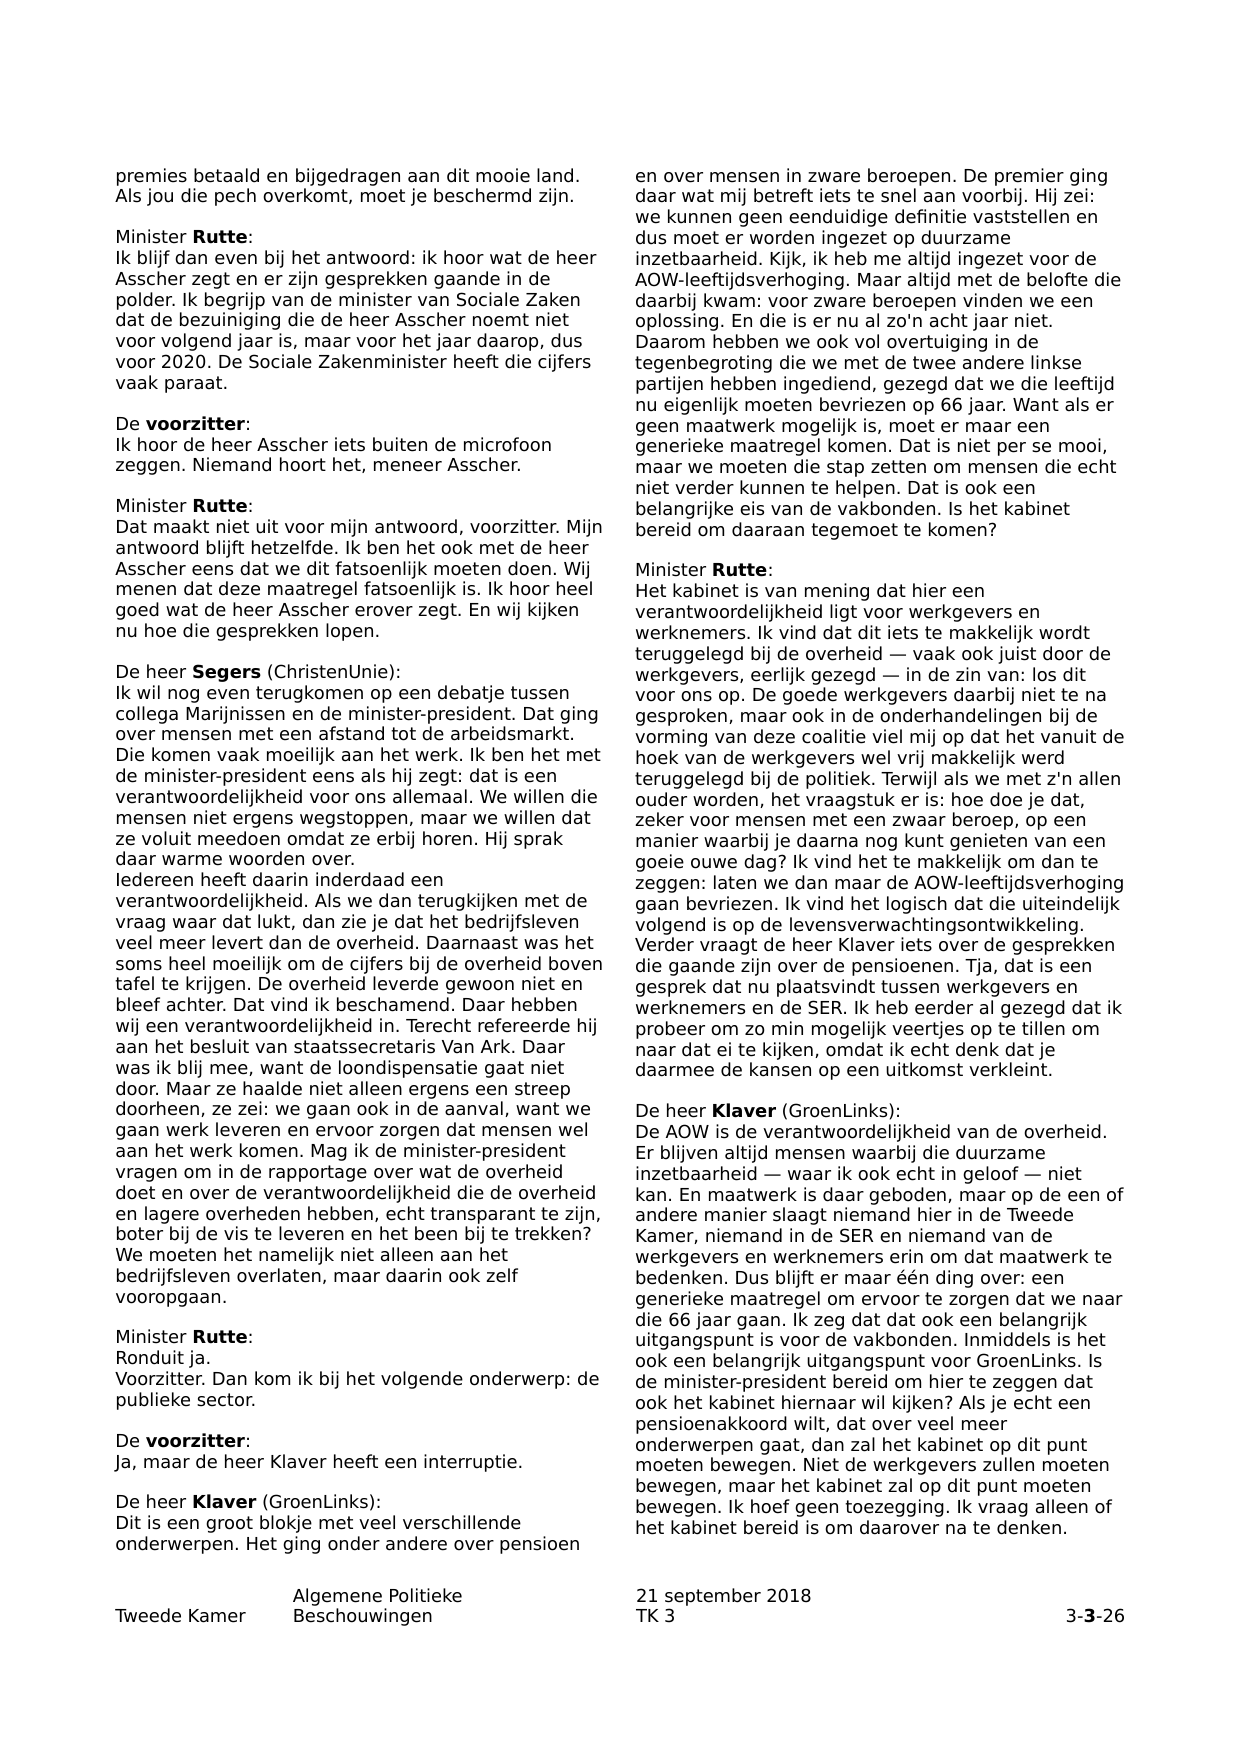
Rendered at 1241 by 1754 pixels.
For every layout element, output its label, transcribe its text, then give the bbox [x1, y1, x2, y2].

text Ja, maar de heer Klaver heeft een interruptie. [115, 1451, 605, 1472]
text Minister Rutte: [115, 1327, 605, 1348]
text Ik hoor de heer Asscher iets buiten de microfoon zeggen. Niemand hoort het, meneer Asscher. [115, 434, 605, 476]
text Ik wil nog even terugkomen op een debatje tussen collega Marijnissen en de minister-president. Dat ging over mensen met een afstand tot de arbeidsmarkt. Die komen vaak moeilijk aan het werk. Ik ben het met de minister-president eens als hij zegt: dat is een verantwoordelijkheid voor ons allemaal. We willen die mensen niet ergens wegstoppen, maar we willen dat ze voluit meedoen omdat ze erbij horen. Hij sprak daar warme woorden over. [115, 682, 605, 870]
text Iedereen heeft daarin inderdaad een verantwoordelijkheid. Als we dan terugkijken met de vraag waar dat lukt, dan zie je dat het bedrijfsleven veel meer levert dan de overheid. Daarnaast was het soms heel moeilijk om de cijfers bij de overheid boven tafel te krijgen. De overheid leverde gewoon niet en bleef achter. Dat vind ik beschamend. Daar hebben wij een verantwoordelijkheid in. Terecht refereerde hij aan het besluit van staatssecretaris Van Ark. Daar was ik blij mee, want de loondispensatie gaat niet door. Maar ze haalde niet alleen ergens een streep doorheen, ze zei: we gaan ook in de aanval, want we gaan werk leveren en ervoor zorgen dat mensen wel aan het werk komen. Mag ik de minister-president vragen om in de rapportage over wat de overheid doet en over de verantwoordelijkheid die de overheid en lagere overheden hebben, echt transparant te zijn, boter bij de vis te leveren en het been bij te trekken? We moeten het namelijk niet alleen aan het bedrijfsleven overlaten, maar daarin ook zelf vooropgaan. [115, 870, 605, 1307]
text Verder vraagt de heer Klaver iets over de gesprekken die gaande zijn over de pensioenen. Tja, dat is een gesprek dat nu plaatsvindt tussen werkgevers en werknemers en de SER. Ik heb eerder al gezegd dat ik probeer om zo min mogelijk veertjes op te tillen om naar dat ei te kijken, omdat ik echt denk dat je daarmee de kansen op een uitkomst verkleint. [635, 935, 1125, 1081]
text De heer Klaver (GroenLinks): [115, 1492, 605, 1513]
text en over mensen in zware beroepen. De premier ging daar wat mij betreft iets te snel aan voorbij. Hij zei: we kunnen geen eenduidige definitie vaststellen en dus moet er worden ingezet op duurzame inzetbaarheid. Kijk, ik heb me altijd ingezet voor de AOW-leeftijdsverhoging. Maar altijd met de belofte die daarbij kwam: voor zware beroepen vinden we een oplossing. En die is er nu al zo'n acht jaar niet. Daarom hebben we ook vol overtuiging in de tegenbegroting die we met de twee andere linkse partijen hebben ingediend, gezegd dat we die leeftijd nu eigenlijk moeten bevriezen op 66 jaar. Want als er geen maatwerk mogelijk is, moet er maar een generieke maatregel komen. Dat is niet per se mooi, maar we moeten die stap zetten om mensen die echt niet verder kunnen te helpen. Dat is ook een belangrijke eis van de vakbonden. Is het kabinet bereid om daaraan tegemoet te komen? [635, 165, 1125, 540]
text Ik blijf dan even bij het antwoord: ik hoor wat de heer Asscher zegt en er zijn gesprekken gaande in de polder. Ik begrijp van de minister van Sociale Zaken dat de bezuiniging die de heer Asscher noemt niet voor volgend jaar is, maar voor het jaar daarop, dus voor 2020. De Sociale Zakenminister heeft die cijfers vaak paraat. [115, 248, 605, 393]
text De AOW is de verantwoordelijkheid van de overheid. Er blijven altijd mensen waarbij die duurzame inzetbaarheid — waar ik ook echt in geloof — niet kan. En maatwerk is daar geboden, maar op de een of andere manier slaagt niemand hier in de Tweede Kamer, niemand in de SER en niemand van de werkgevers en werknemers erin om dat maatwerk te bedenken. Dus blijft er maar één ding over: een generieke maatregel om ervoor te zorgen dat we naar die 66 jaar gaan. Ik zeg dat dat ook een belangrijk uitgangspunt is voor de vakbonden. Inmiddels is het ook een belangrijk uitgangspunt voor GroenLinks. Is de minister-president bereid om hier te zeggen dat ook het kabinet hiernaar wil kijken? Als je echt een pensioenakkoord wilt, dat over veel meer onderwerpen gaat, dan zal het kabinet op dit punt moeten bewegen. Niet de werkgevers zullen moeten bewegen, maar het kabinet zal op dit punt moeten bewegen. Ik hoef geen toezegging. Ik vraag alleen of het kabinet bereid is om daarover na te denken. [635, 1122, 1125, 1538]
text De heer Klaver (GroenLinks): [635, 1101, 1125, 1122]
text Minister Rutte: [115, 227, 605, 248]
text De heer Segers (ChristenUnie): [115, 662, 605, 682]
text premies betaald en bijgedragen aan dit mooie land. Als jou die pech overkomt, moet je beschermd zijn. [115, 165, 605, 207]
text Dit is een groot blokje met veel verschillende onderwerpen. Het ging onder andere over pensioen [115, 1513, 605, 1554]
text De voorzitter: [115, 413, 605, 434]
text Ronduit ja. [115, 1348, 605, 1369]
text Minister Rutte: [635, 560, 1125, 581]
text Minister Rutte: [115, 496, 605, 517]
text De voorzitter: [115, 1431, 605, 1451]
text Dat maakt niet uit voor mijn antwoord, voorzitter. Mijn antwoord blijft hetzelfde. Ik ben het ook met de heer Asscher eens dat we dit fatsoenlijk moeten doen. Wij menen dat deze maatregel fatsoenlijk is. Ik hoor heel goed wat de heer Asscher erover zegt. En wij kijken nu hoe die gesprekken lopen. [115, 517, 605, 642]
text Het kabinet is van mening dat hier een verantwoordelijkheid ligt voor werkgevers en werknemers. Ik vind dat dit iets te makkelijk wordt teruggelegd bij de overheid — vaak ook juist door de werkgevers, eerlijk gezegd — in de zin van: los dit voor ons op. De goede werkgevers daarbij niet te na gesproken, maar ook in de onderhandelingen bij de vorming van deze coalitie viel mij op dat het vanuit de hoek van de werkgevers wel vrij makkelijk werd teruggelegd bij de politiek. Terwijl als we met z'n allen ouder worden, het vraagstuk er is: hoe doe je dat, zeker voor mensen met een zwaar beroep, op een manier waarbij je daarna nog kunt genieten van een goeie ouwe dag? Ik vind het te makkelijk om dan te zeggen: laten we dan maar de AOW-leeftijdsverhoging gaan bevriezen. Ik vind het logisch dat die uiteindelijk volgend is op de levensverwachtingsontwikkeling. [635, 581, 1125, 935]
text Voorzitter. Dan kom ik bij het volgende onderwerp: de publieke sector. [115, 1369, 605, 1411]
